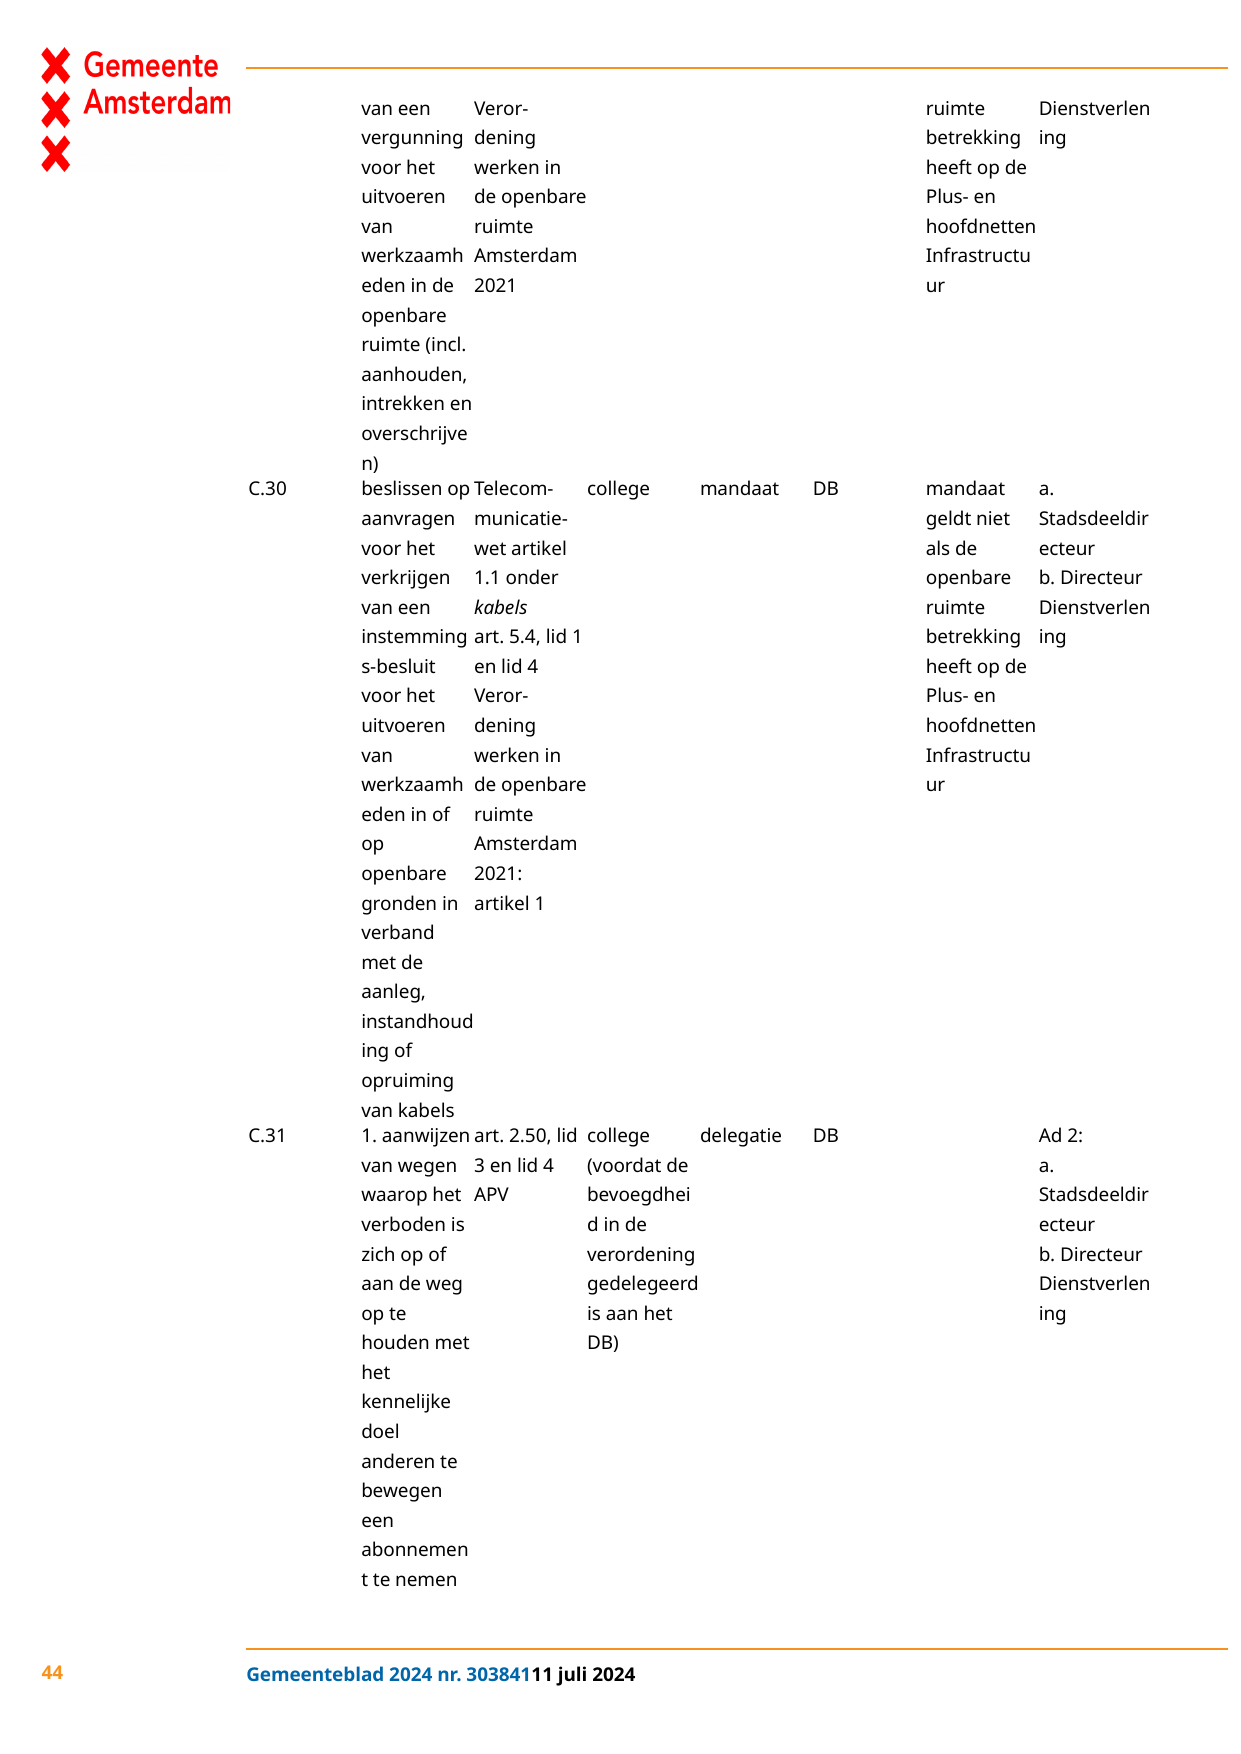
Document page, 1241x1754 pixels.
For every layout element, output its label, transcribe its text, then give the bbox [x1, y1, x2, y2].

table_cell Ad 2: a. Stadsdeeldirecteur b. Directeur Dienstverlening [1039, 1123, 1152, 1592]
table_cell C.30 [248, 476, 361, 1122]
table_cell [587, 95, 700, 476]
table_cell delegatie [700, 1123, 813, 1592]
table_cell mandaat geldt niet als de openbare ruimte betrekking heeft op de Plus- en hoofdnetten Infrastructuur [926, 476, 1038, 1122]
table_cell [926, 1123, 1038, 1592]
table_cell [248, 95, 361, 476]
table_cell Dienstverlening [1039, 95, 1152, 476]
table_cell DB [813, 476, 926, 1122]
table_cell van een vergunning voor het uitvoeren van werkzaamheden in de openbare ruimte (incl. aanhouden, intrekken en overschrijven) [361, 95, 474, 476]
table_cell college (voordat de bevoegdheid in de verordening gedelegeerd is aan het DB) [587, 1123, 700, 1592]
table_cell Veror-dening werken in de openbare ruimte Amsterdam 2021 [474, 95, 587, 476]
table_cell a. Stadsdeeldirecteur b. Directeur Dienstverlening [1039, 476, 1152, 1122]
picture [41, 47, 231, 172]
table_cell C.31 [248, 1123, 361, 1592]
table_cell ruimte betrekking heeft op de Plus- en hoofdnetten Infrastructuur [926, 95, 1038, 476]
table_cell Telecom-municatie-wet artikel 1.1 onder kabels art. 5.4, lid 1 en lid 4 Veror-dening werken in de openbare ruimte Amsterdam2021: artikel 1 [474, 476, 587, 1122]
table_cell [700, 95, 813, 476]
table_cell DB [813, 1123, 926, 1592]
table_cell mandaat [700, 476, 813, 1122]
table_cell 1. aanwijzen van wegen waarop het verboden is zich op of aan de weg op te houden met het kennelijke doel anderen te bewegen een abonnement te nemen [361, 1123, 474, 1592]
table_cell beslissen op aanvragen voor het verkrijgen van een instemmings-besluit voor het uitvoeren van werkzaamheden in of op openbare gronden in verband met de aanleg, instandhouding of opruiming van kabels [361, 476, 474, 1122]
table_cell art. 2.50, lid 3 en lid 4 APV [474, 1123, 587, 1592]
table_cell college [587, 476, 700, 1122]
table_cell [813, 95, 926, 476]
